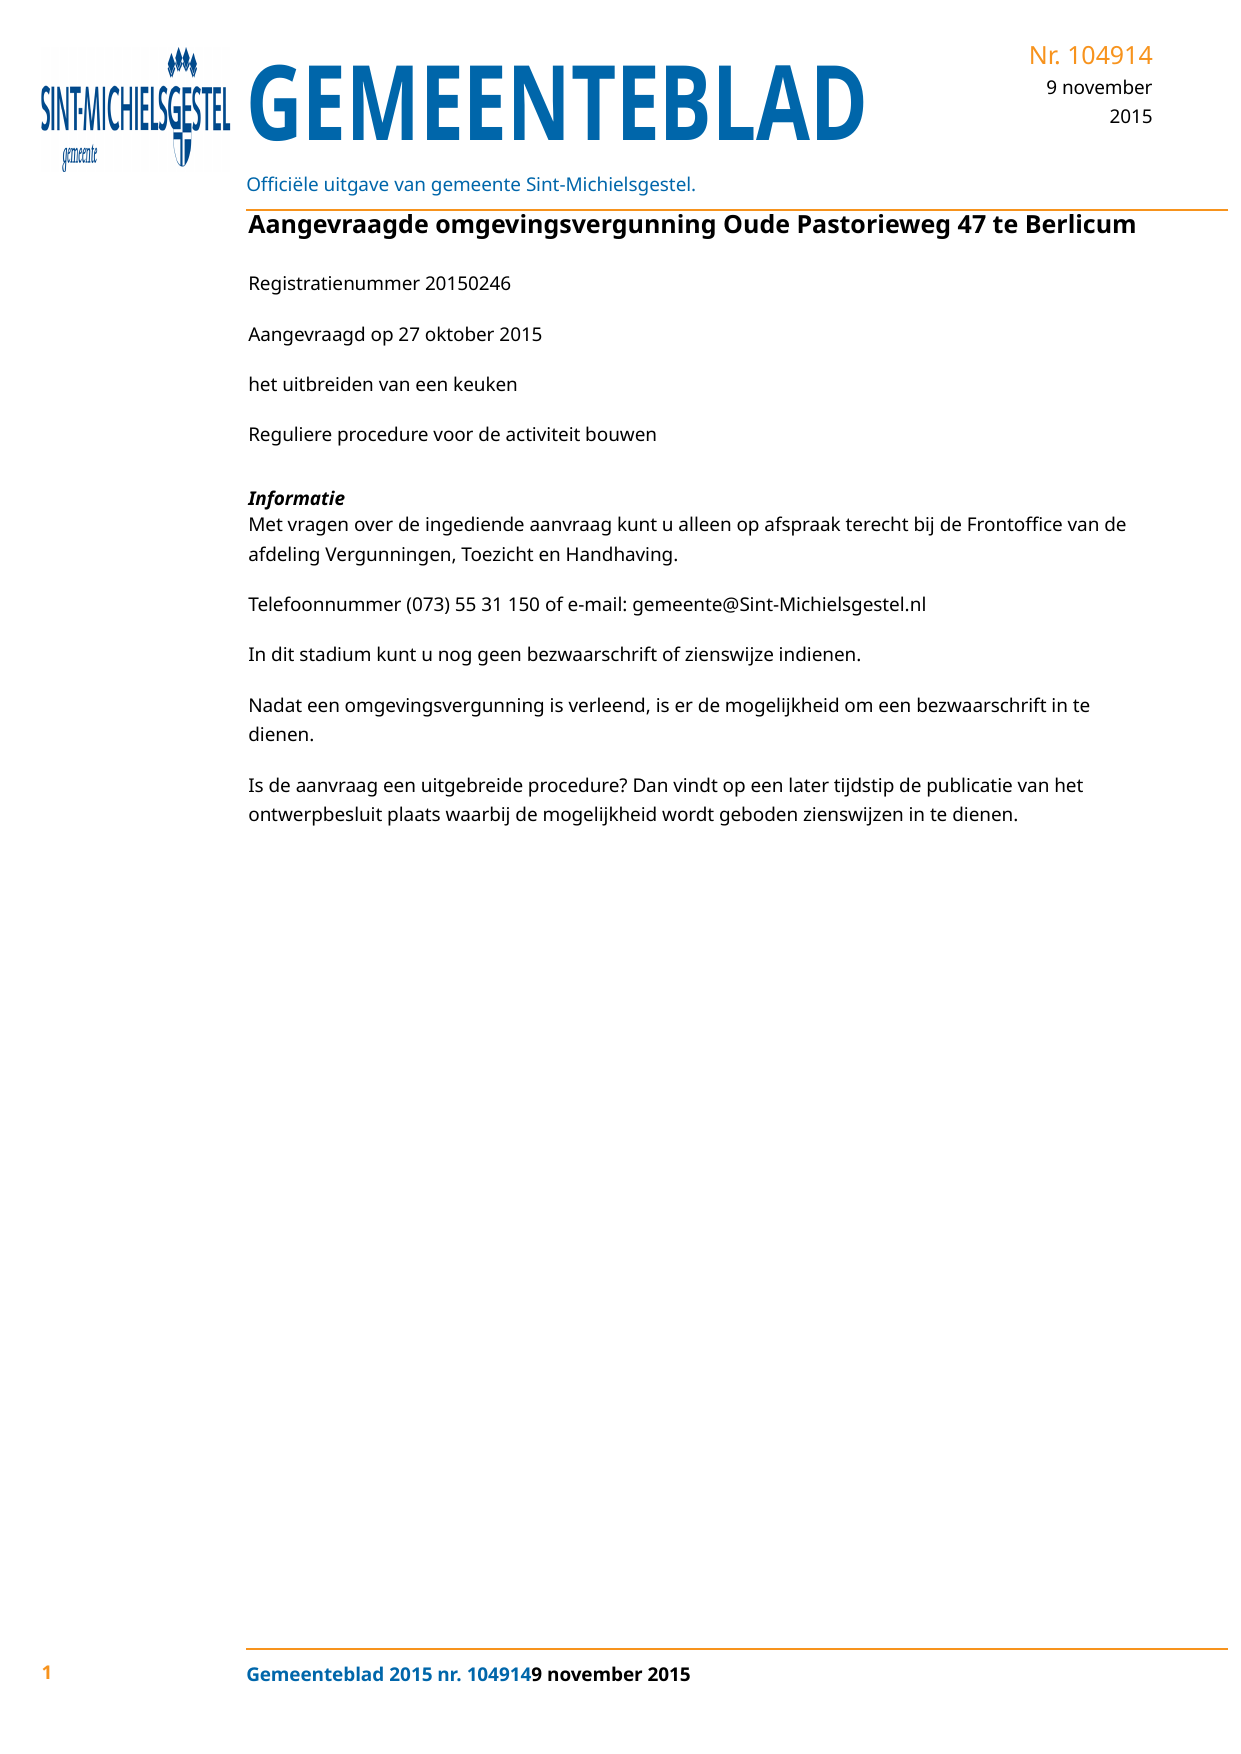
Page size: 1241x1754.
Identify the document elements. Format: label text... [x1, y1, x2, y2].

text Registratienummer 20150246 [248, 270, 1152, 296]
text In dit stadium kunt u nog geen bezwaarschrift of zienswijze indienen. [248, 642, 1152, 667]
text Met vragen over de ingediende aanvraag kunt u alleen op afspraak terecht bij de Frontoffice van de afdeling Vergunningen, Toezicht en Handhaving. [248, 511, 1152, 567]
text Informatie [248, 486, 1152, 511]
text Is de aanvraag een uitgebreide procedure? Dan vindt op een later tijdstip de publicatie van het ontwerpbesluit plaats waarbij de mogelijkheid wordt geboden zienswijzen in te dienen. [248, 772, 1152, 827]
text Reguliere procedure voor de activiteit bouwen [248, 422, 1152, 447]
text het uitbreiden van een keuken [248, 371, 1152, 397]
text Aangevraagd op 27 oktober 2015 [248, 321, 1152, 346]
picture [41, 47, 231, 172]
text Nadat een omgevingsvergunning is verleend, is er de mogelijkheid om een bezwaarschrift in te dienen. [248, 692, 1152, 747]
text Telefoonnummer (073) 55 31 150 of e-mail: gemeente@Sint-Michielsgestel.nl [248, 591, 1152, 617]
text Aangevraagde omgevingsvergunning Oude Pastorieweg 47 te Berlicum [248, 211, 1152, 241]
